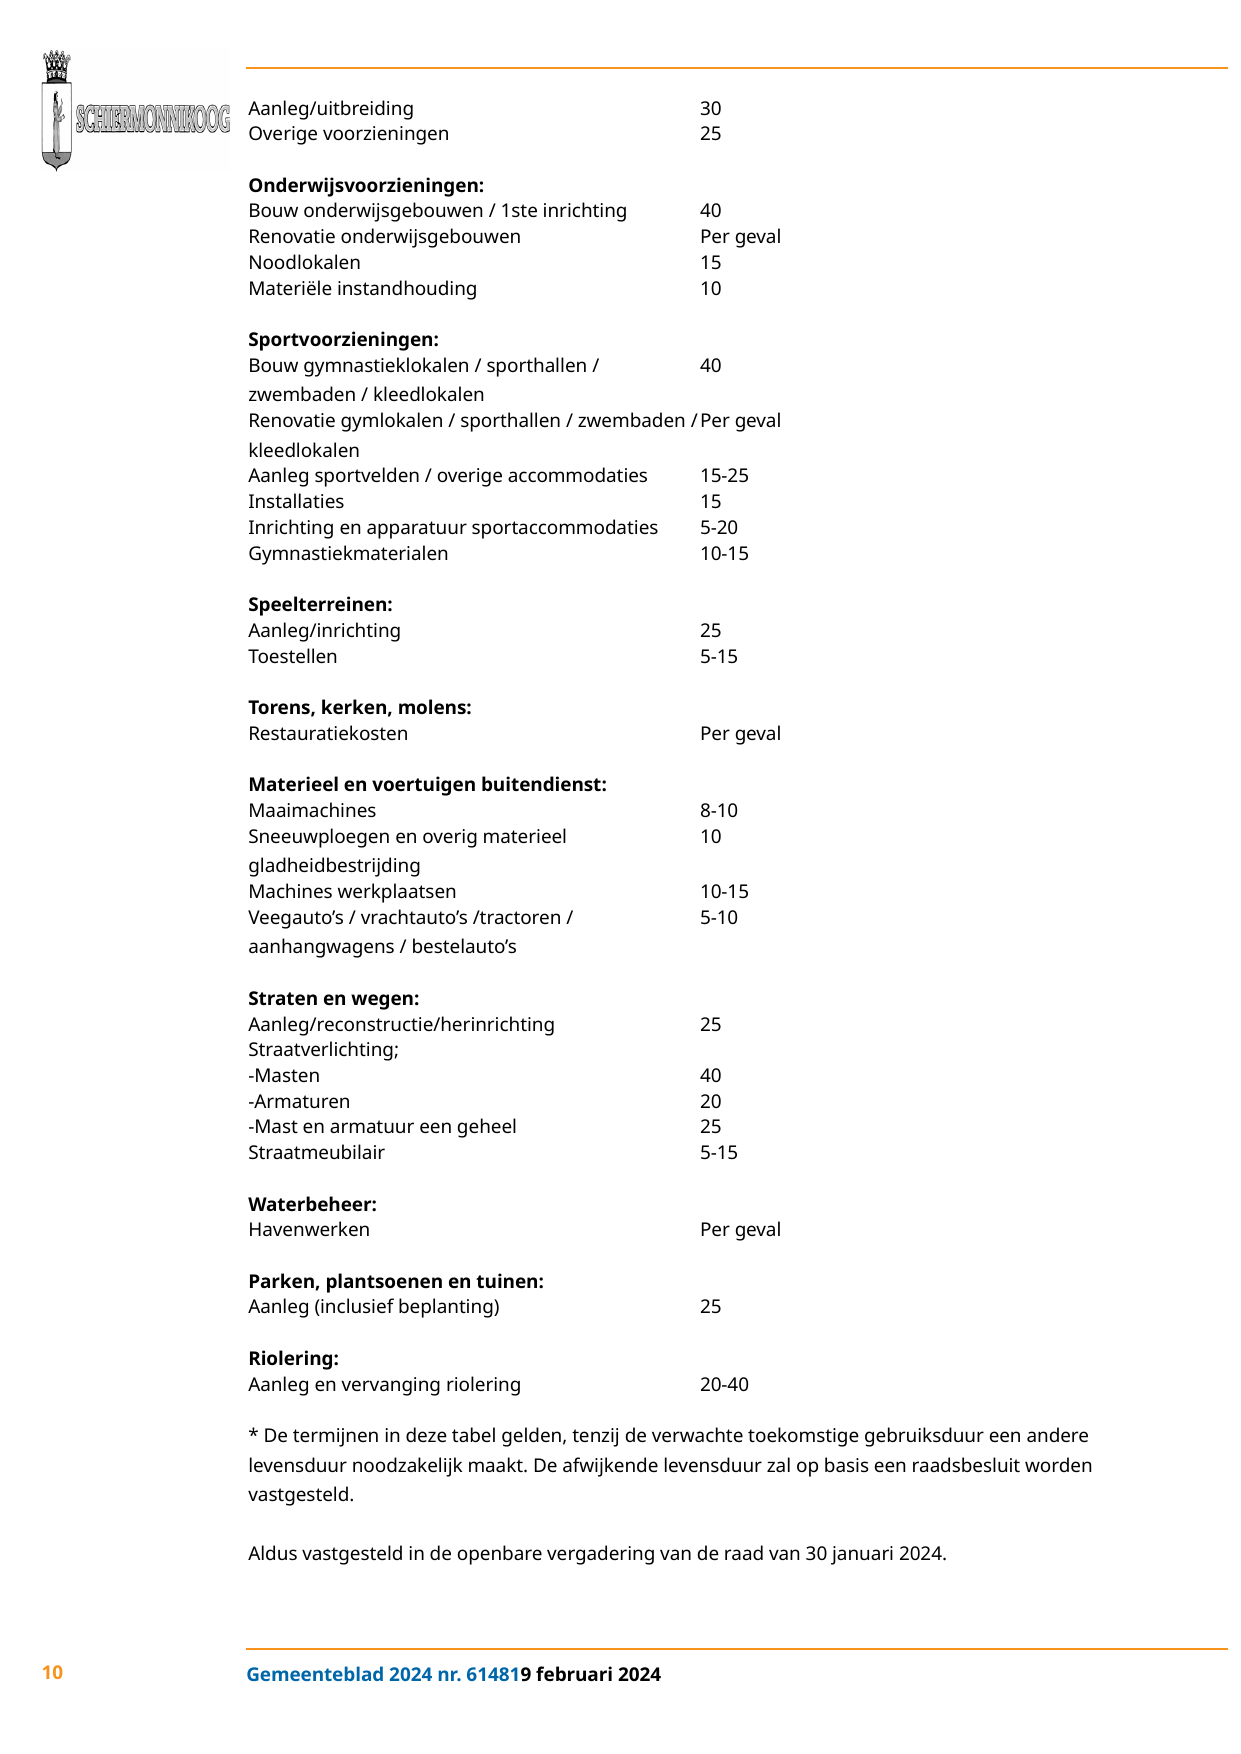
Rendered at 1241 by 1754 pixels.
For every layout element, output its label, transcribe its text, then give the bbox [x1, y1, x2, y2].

table_cell Bouw gymnastieklokalen / sporthallen / zwembaden / kleedlokalen [248, 352, 700, 407]
table_cell * De termijnen in deze tabel gelden, tenzij de verwachte toekomstige gebruiksduur een andere levensduur noodzakelijk maakt. De afwijkende levensduur zal op basis een raadsbesluit worden vastgesteld. [248, 1423, 1152, 1507]
table_cell [700, 1345, 1152, 1371]
table_cell [248, 1242, 700, 1268]
table_cell Toestellen [248, 643, 700, 668]
table_cell [700, 146, 1152, 172]
table_cell 5-15 [700, 643, 1152, 668]
table_cell Restauratiekosten [248, 720, 700, 746]
table_cell Waterbeheer: [248, 1191, 700, 1217]
table_cell Per geval [700, 720, 1152, 746]
table_cell [700, 959, 1152, 985]
table_cell 8-10 [700, 797, 1152, 823]
table_cell Per geval [700, 224, 1152, 249]
table_cell Renovatie gymlokalen / sporthallen / zwembaden / kleedlokalen [248, 408, 700, 463]
table_cell 25 [700, 1114, 1152, 1139]
table_cell 25 [700, 121, 1152, 146]
table_cell Straatverlichting; [248, 1036, 700, 1062]
table_cell 5-15 [700, 1139, 1152, 1165]
table_cell 20 [700, 1088, 1152, 1114]
table_cell [248, 301, 700, 326]
table_cell 15-25 [700, 463, 1152, 488]
table_cell Renovatie onderwijsgebouwen [248, 224, 700, 249]
table_cell Installaties [248, 489, 700, 514]
table_cell [248, 566, 700, 591]
table_cell [700, 746, 1152, 771]
table_cell [700, 985, 1152, 1011]
table_cell Machines werkplaatsen [248, 878, 700, 904]
table_cell -Mast en armatuur een geheel [248, 1114, 700, 1139]
table_cell [700, 1268, 1152, 1294]
table_cell [700, 301, 1152, 326]
table_cell [700, 1036, 1152, 1062]
table_cell [248, 959, 700, 985]
table_cell Aanleg (inclusief beplanting) [248, 1294, 700, 1319]
table_cell [700, 326, 1152, 352]
table_cell 30 [700, 95, 1152, 121]
table_cell [248, 669, 700, 694]
table_cell -Armaturen [248, 1088, 700, 1114]
table_cell [700, 172, 1152, 198]
table_cell [700, 1242, 1152, 1268]
table_cell Havenwerken [248, 1217, 700, 1242]
table_cell 10-15 [700, 540, 1152, 566]
table_cell [700, 694, 1152, 720]
table_cell 25 [700, 617, 1152, 643]
table_cell 15 [700, 249, 1152, 275]
table_cell Inrichting en apparatuur sportaccommodaties [248, 514, 700, 540]
table_cell Bouw onderwijsgebouwen / 1ste inrichting [248, 198, 700, 223]
table_cell [700, 669, 1152, 694]
table_cell 20-40 [700, 1371, 1152, 1397]
table_cell [700, 1320, 1152, 1345]
table_cell Straten en wegen: [248, 985, 700, 1011]
table_cell [700, 591, 1152, 617]
table_cell 10 [700, 823, 1152, 878]
table_cell Gymnastiekmaterialen [248, 540, 700, 566]
table_cell Aanleg en vervanging riolering [248, 1371, 700, 1397]
table_cell 40 [700, 198, 1152, 223]
table_cell Maaimachines [248, 797, 700, 823]
table_cell [700, 1165, 1152, 1191]
table_cell [248, 1165, 700, 1191]
table_cell Materiële instandhouding [248, 275, 700, 301]
table_cell [248, 1397, 700, 1422]
table_cell Straatmeubilair [248, 1139, 700, 1165]
table_cell 5-10 [700, 904, 1152, 959]
table_cell [700, 1397, 1152, 1422]
table_cell [700, 1191, 1152, 1217]
table_cell Torens, kerken, molens: [248, 694, 700, 720]
table_cell 40 [700, 1062, 1152, 1088]
table_cell Per geval [700, 408, 1152, 463]
table_cell [248, 146, 700, 172]
table_cell Riolering: [248, 1345, 700, 1371]
table_cell Aanleg sportvelden / overige accommodaties [248, 463, 700, 488]
table_cell Veegauto’s / vrachtauto’s /tractoren / aanhangwagens / bestelauto’s [248, 904, 700, 959]
table_cell 10 [700, 275, 1152, 301]
table_cell Parken, plantsoenen en tuinen: [248, 1268, 700, 1294]
table_cell Noodlokalen [248, 249, 700, 275]
table_cell 40 [700, 352, 1152, 407]
table_cell [248, 746, 700, 771]
table_cell 15 [700, 489, 1152, 514]
text Aldus vastgesteld in de openbare vergadering van de raad van 30 januari 2024. [248, 1540, 1152, 1566]
table_cell Aanleg/uitbreiding [248, 95, 700, 121]
table_cell Sportvoorzieningen: [248, 326, 700, 352]
table_cell 10-15 [700, 878, 1152, 904]
table_cell 25 [700, 1294, 1152, 1319]
table_cell -Masten [248, 1062, 700, 1088]
table_cell Aanleg/reconstructie/herinrichting [248, 1011, 700, 1036]
table_cell 25 [700, 1011, 1152, 1036]
table_cell Overige voorzieningen [248, 121, 700, 146]
table_cell Per geval [700, 1217, 1152, 1242]
table_cell Speelterreinen: [248, 591, 700, 617]
table_cell [700, 566, 1152, 591]
table_cell 5-20 [700, 514, 1152, 540]
table_cell Aanleg/inrichting [248, 617, 700, 643]
table_cell [700, 771, 1152, 797]
table_cell Sneeuwploegen en overig materieel gladheidbestrijding [248, 823, 700, 878]
picture [41, 47, 231, 172]
table_cell Materieel en voertuigen buitendienst: [248, 771, 700, 797]
table_cell [248, 1320, 700, 1345]
table_cell Onderwijsvoorzieningen: [248, 172, 700, 198]
